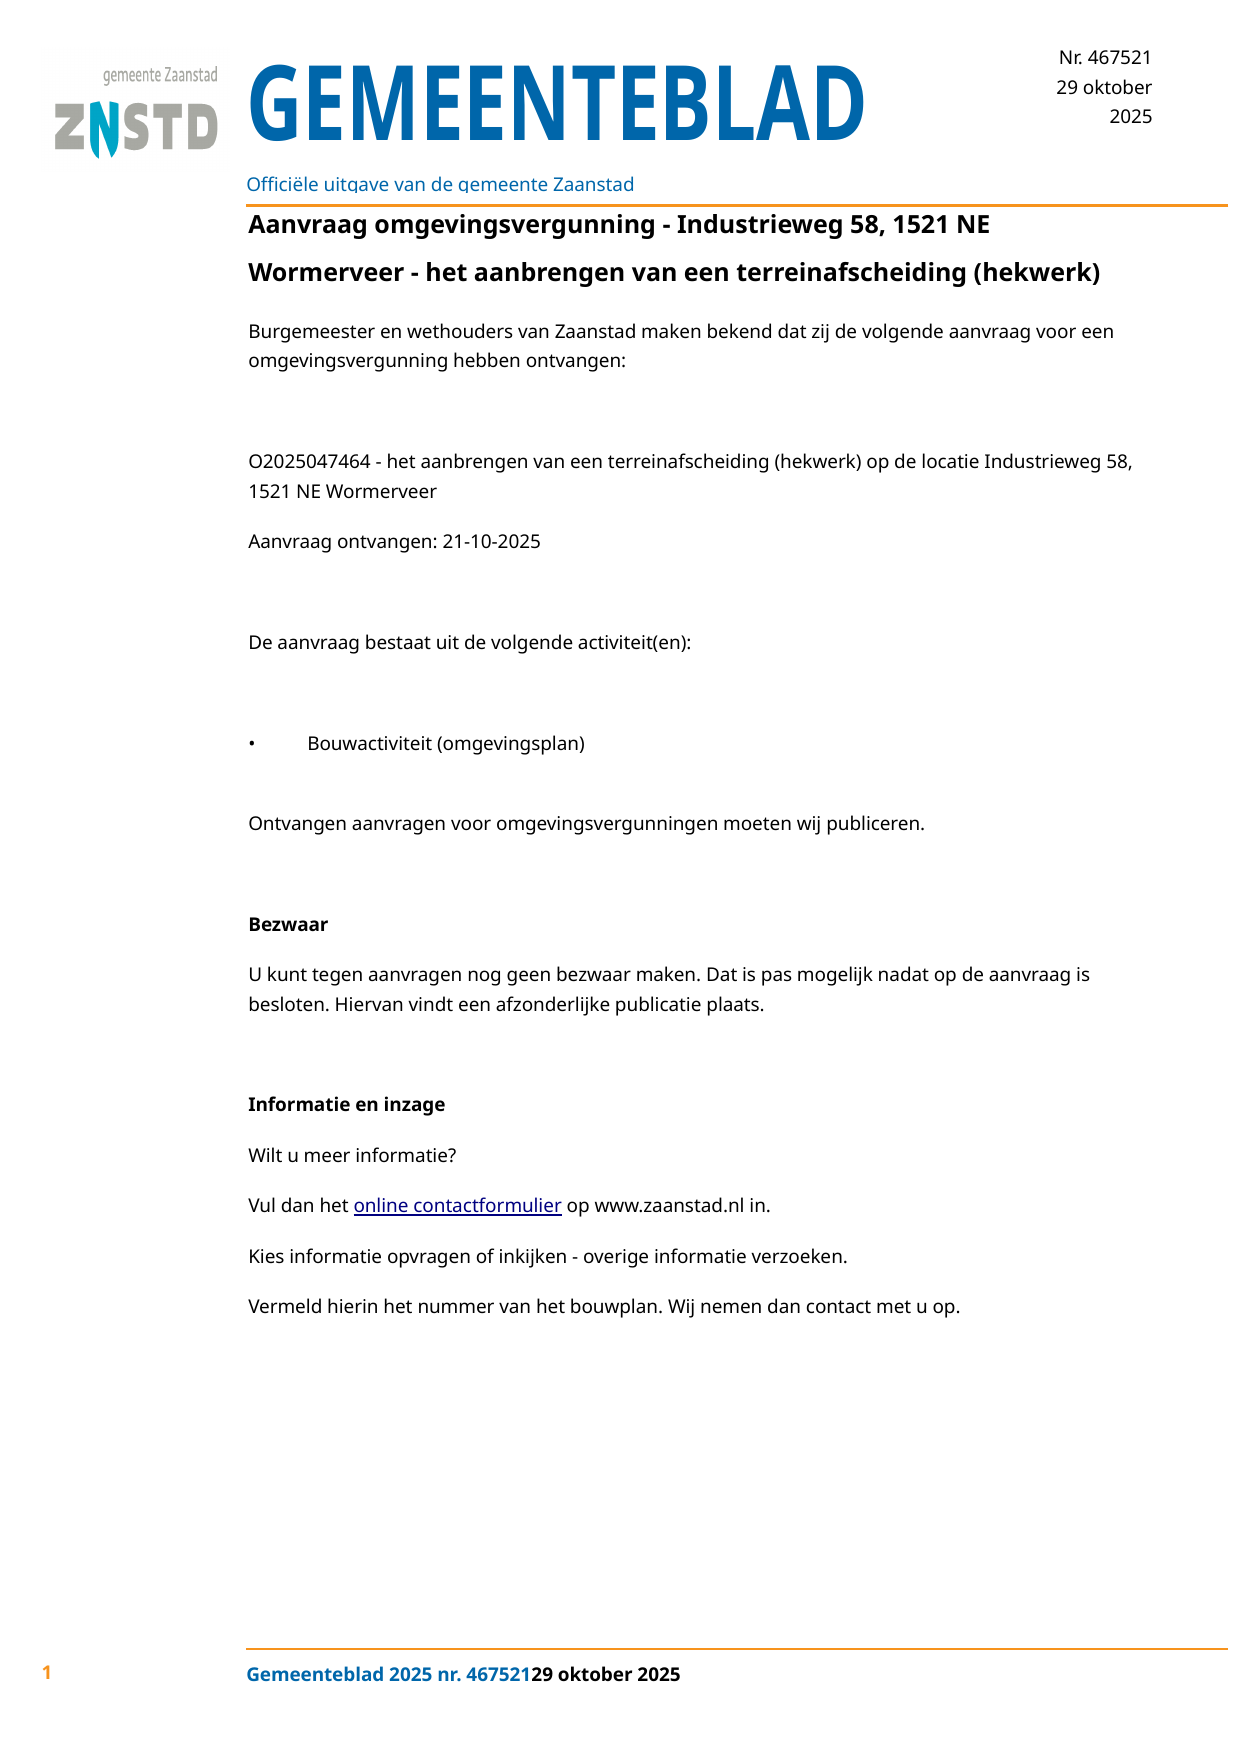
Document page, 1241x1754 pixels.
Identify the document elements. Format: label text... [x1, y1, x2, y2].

text Aanvraag omgevingsvergunning - Industrieweg 58, 1521 NE Wormerveer - het aanbrengen van een terreinafscheiding (hekwerk) [248, 207, 1152, 288]
text U kunt tegen aanvragen nog geen bezwaar maken. Dat is pas mogelijk nadat op de aanvraag is besloten. Hiervan vindt een afzonderlijke publicatie plaats. [248, 961, 1152, 1017]
text Aanvraag ontvangen: 21-10-2025 [248, 528, 1152, 554]
text De aanvraag bestaat uit de volgende activiteit(en): [248, 629, 1152, 655]
text O2025047464 - het aanbrengen van een terreinafscheiding (hekwerk) op de locatie Industrieweg 58, 1521 NE Wormerveer [248, 448, 1152, 504]
text Bezwaar [248, 911, 1152, 937]
list Bouwactiviteit (omgevingsplan) [248, 730, 1152, 756]
text Burgemeester en wethouders van Zaanstad maken bekend dat zij de volgende aanvraag voor een omgevingsvergunning hebben ontvangen: [248, 318, 1152, 373]
text Kies informatie opvragen of inkijken - overige informatie verzoeken. [248, 1243, 1152, 1269]
text Vermeld hierin het nummer van het bouwplan. Wij nemen dan contact met u op. [248, 1293, 1152, 1319]
text Ontvangen aanvragen voor omgevingsvergunningen moeten wij publiceren. [248, 810, 1152, 836]
text Vul dan het online contactformulier op www.zaanstad.nl in. [248, 1192, 1152, 1218]
text Wilt u meer informatie? [248, 1142, 1152, 1168]
picture [41, 47, 231, 172]
text Informatie en inzage [248, 1092, 1152, 1117]
